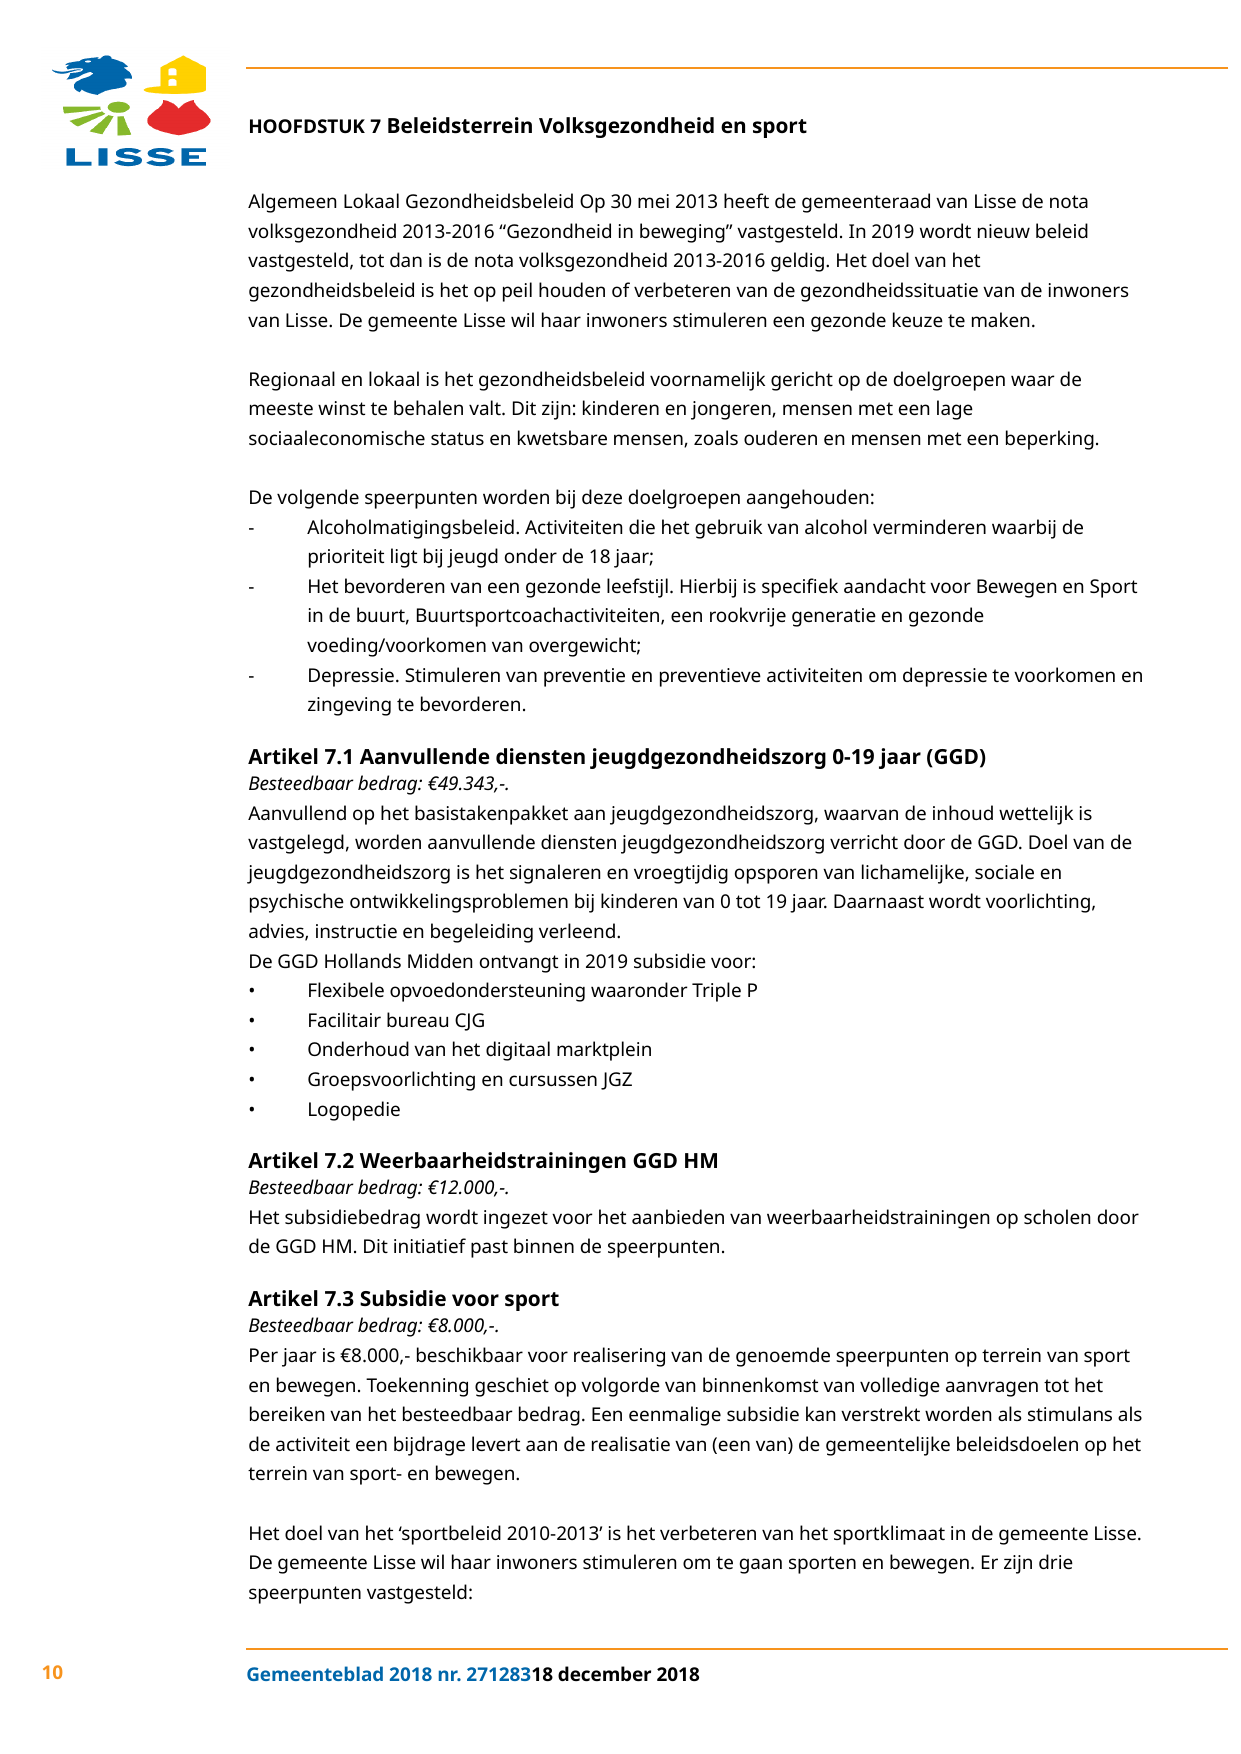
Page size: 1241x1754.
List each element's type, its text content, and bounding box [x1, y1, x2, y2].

text Regionaal en lokaal is het gezondheidsbeleid voornamelijk gericht op de doelgroepen waar de meeste winst te behalen valt. Dit zijn: kinderen en jongeren, mensen met een lage sociaaleconomische status en kwetsbare mensen, zoals ouderen en mensen met een beperking. [248, 366, 1152, 451]
text Artikel 7.2 Weerbaarheidstrainingen GGD HM [248, 1146, 1152, 1174]
list Onderhoud van het digitaal marktplein [248, 1037, 1152, 1062]
text Het doel van het ‘sportbeleid 2010-2013’ is het verbeteren van het sportklimaat in de gemeente Lisse. De gemeente Lisse wil haar inwoners stimuleren om te gaan sporten en bewegen. Er zijn drie speerpunten vastgesteld: [248, 1520, 1152, 1604]
text Artikel 7.3 Subsidie voor sport [248, 1284, 1152, 1313]
list Logopedie [248, 1096, 1152, 1121]
text Besteedbaar bedrag: €12.000,-. [248, 1174, 1152, 1200]
picture [41, 47, 231, 172]
text Besteedbaar bedrag: €8.000,-. [248, 1313, 1152, 1338]
text Artikel 7.1 Aanvullende diensten jeugdgezondheidszorg 0-19 jaar (GGD) [248, 742, 1152, 770]
text Besteedbaar bedrag: €49.343,-. [248, 770, 1152, 796]
list Depressie. Stimuleren van preventie en preventieve activiteiten om depressie te voorkomen en zingeving te bevorderen. [248, 662, 1152, 717]
text Per jaar is €8.000,- beschikbaar voor realisering van de genoemde speerpunten op terrein van sport en bewegen. Toekenning geschiet op volgorde van binnenkomst van volledige aanvragen tot het bereiken van het besteedbaar bedrag. Een eenmalige subsidie kan verstrekt worden als stimulans als de activiteit een bijdrage levert aan de realisatie van (een van) de gemeentelijke beleidsdoelen op het terrein van sport- en bewegen. [248, 1342, 1152, 1486]
text De GGD Hollands Midden ontvangt in 2019 subsidie voor: [248, 948, 1152, 973]
text Het subsidiebedrag wordt ingezet voor het aanbieden van weerbaarheidstrainingen op scholen door de GGD HM. Dit initiatief past binnen de speerpunten. [248, 1204, 1152, 1259]
list Facilitair bureau CJG [248, 1007, 1152, 1033]
list Alcoholmatigingsbeleid. Activiteiten die het gebruik van alcohol verminderen waarbij de prioriteit ligt bij jeugd onder de 18 jaar; [248, 514, 1152, 569]
list Groepsvoorlichting en cursussen JGZ [248, 1066, 1152, 1092]
text De volgende speerpunten worden bij deze doelgroepen aangehouden: [248, 484, 1152, 510]
text Algemeen Lokaal Gezondheidsbeleid Op 30 mei 2013 heeft de gemeenteraad van Lisse de nota volksgezondheid 2013-2016 “Gezondheid in beweging” vastgesteld. In 2019 wordt nieuw beleid vastgesteld, tot dan is de nota volksgezondheid 2013-2016 geldig. Het doel van het gezondheidsbeleid is het op peil houden of verbeteren van de gezondheidssituatie van de inwoners van Lisse. De gemeente Lisse wil haar inwoners stimuleren een gezonde keuze te maken. [248, 188, 1152, 333]
list Flexibele opvoedondersteuning waaronder Triple P [248, 977, 1152, 1003]
text Aanvullend op het basistakenpakket aan jeugdgezondheidszorg, waarvan de inhoud wettelijk is vastgelegd, worden aanvullende diensten jeugdgezondheidszorg verricht door de GGD. Doel van de jeugdgezondheidszorg is het signaleren en vroegtijdig opsporen van lichamelijke, sociale en psychische ontwikkelingsproblemen bij kinderen van 0 tot 19 jaar. Daarnaast wordt voorlichting, advies, instructie en begeleiding verleend. [248, 800, 1152, 944]
text HOOFDSTUK 7 Beleidsterrein Volksgezondheid en sport [248, 111, 1152, 139]
list Het bevorderen van een gezonde leefstijl. Hierbij is specifiek aandacht voor Bewegen en Sport in de buurt, Buurtsportcoachactiviteiten, een rookvrije generatie en gezonde voeding/voorkomen van overgewicht; [248, 573, 1152, 658]
